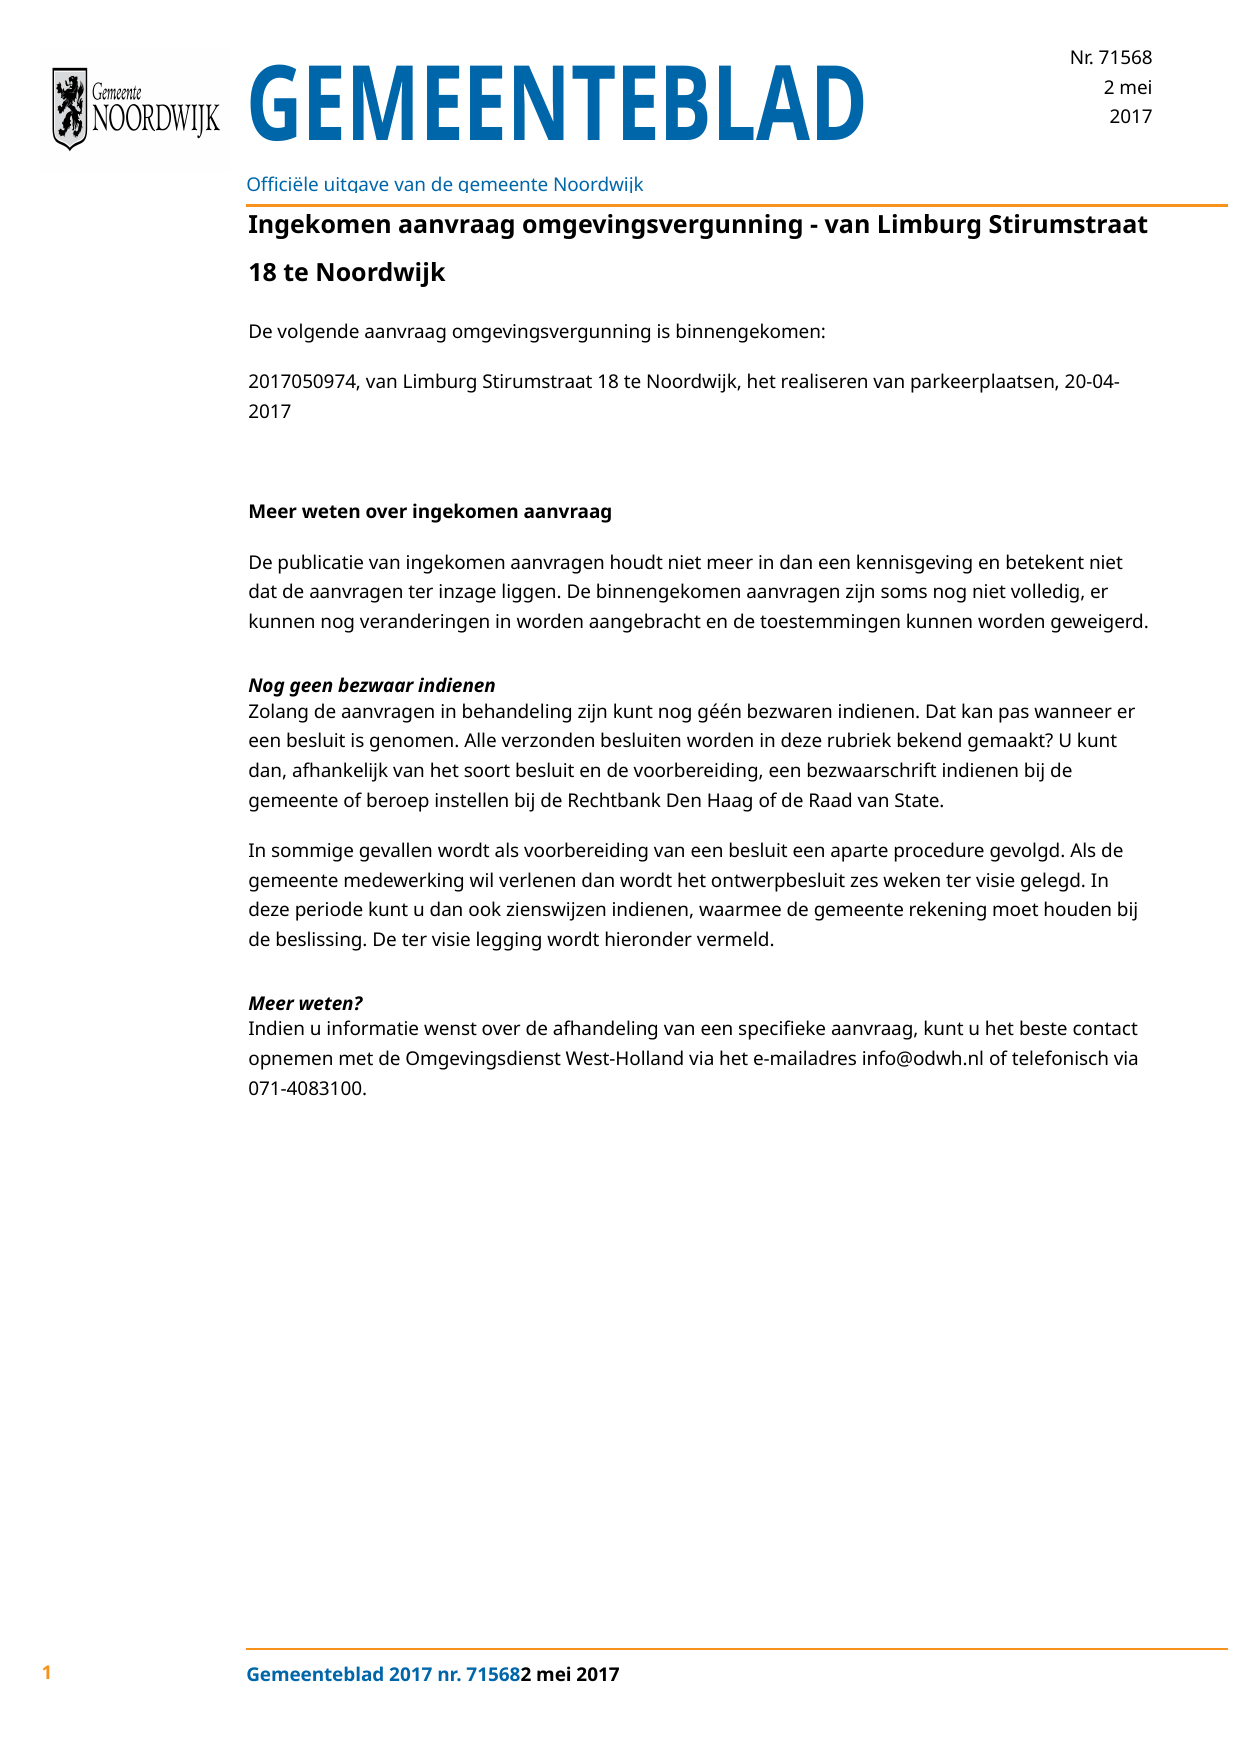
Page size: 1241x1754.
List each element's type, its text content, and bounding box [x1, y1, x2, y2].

picture [41, 47, 231, 172]
text De volgende aanvraag omgevingsvergunning is binnengekomen: [248, 318, 1152, 344]
text 2017050974, van Limburg Stirumstraat 18 te Noordwijk, het realiseren van parkeerplaatsen, 20-04-2017 [248, 368, 1152, 424]
text Zolang de aanvragen in behandeling zijn kunt nog géén bezwaren indienen. Dat kan pas wanneer er een besluit is genomen. Alle verzonden besluiten worden in deze rubriek bekend gemaakt? U kunt dan, afhankelijk van het soort besluit en de voorbereiding, een bezwaarschrift indienen bij de gemeente of beroep instellen bij de Rechtbank Den Haag of de Raad van State. [248, 698, 1152, 812]
text In sommige gevallen wordt als voorbereiding van een besluit een aparte procedure gevolgd. Als de gemeente medewerking wil verlenen dan wordt het ontwerpbesluit zes weken ter visie gelegd. In deze periode kunt u dan ook zienswijzen indienen, waarmee de gemeente rekening moet houden bij de beslissing. De ter visie legging wordt hieronder vermeld. [248, 837, 1152, 952]
text Indien u informatie wenst over de afhandeling van een specifieke aanvraag, kunt u het beste contact opnemen met de Omgevingsdienst West-Holland via het e-mailadres info@odwh.nl of telefonisch via 071-4083100. [248, 1016, 1152, 1101]
text Nog geen bezwaar indienen [248, 672, 1152, 698]
text Meer weten over ingekomen aanvraag [248, 499, 1152, 524]
text Meer weten? [248, 990, 1152, 1016]
text De publicatie van ingekomen aanvragen houdt niet meer in dan een kennisgeving en betekent niet dat de aanvragen ter inzage liggen. De binnengekomen aanvragen zijn soms nog niet volledig, er kunnen nog veranderingen in worden aangebracht en de toestemmingen kunnen worden geweigerd. [248, 549, 1152, 634]
text Ingekomen aanvraag omgevingsvergunning - van Limburg Stirumstraat 18 te Noordwijk [248, 207, 1152, 288]
